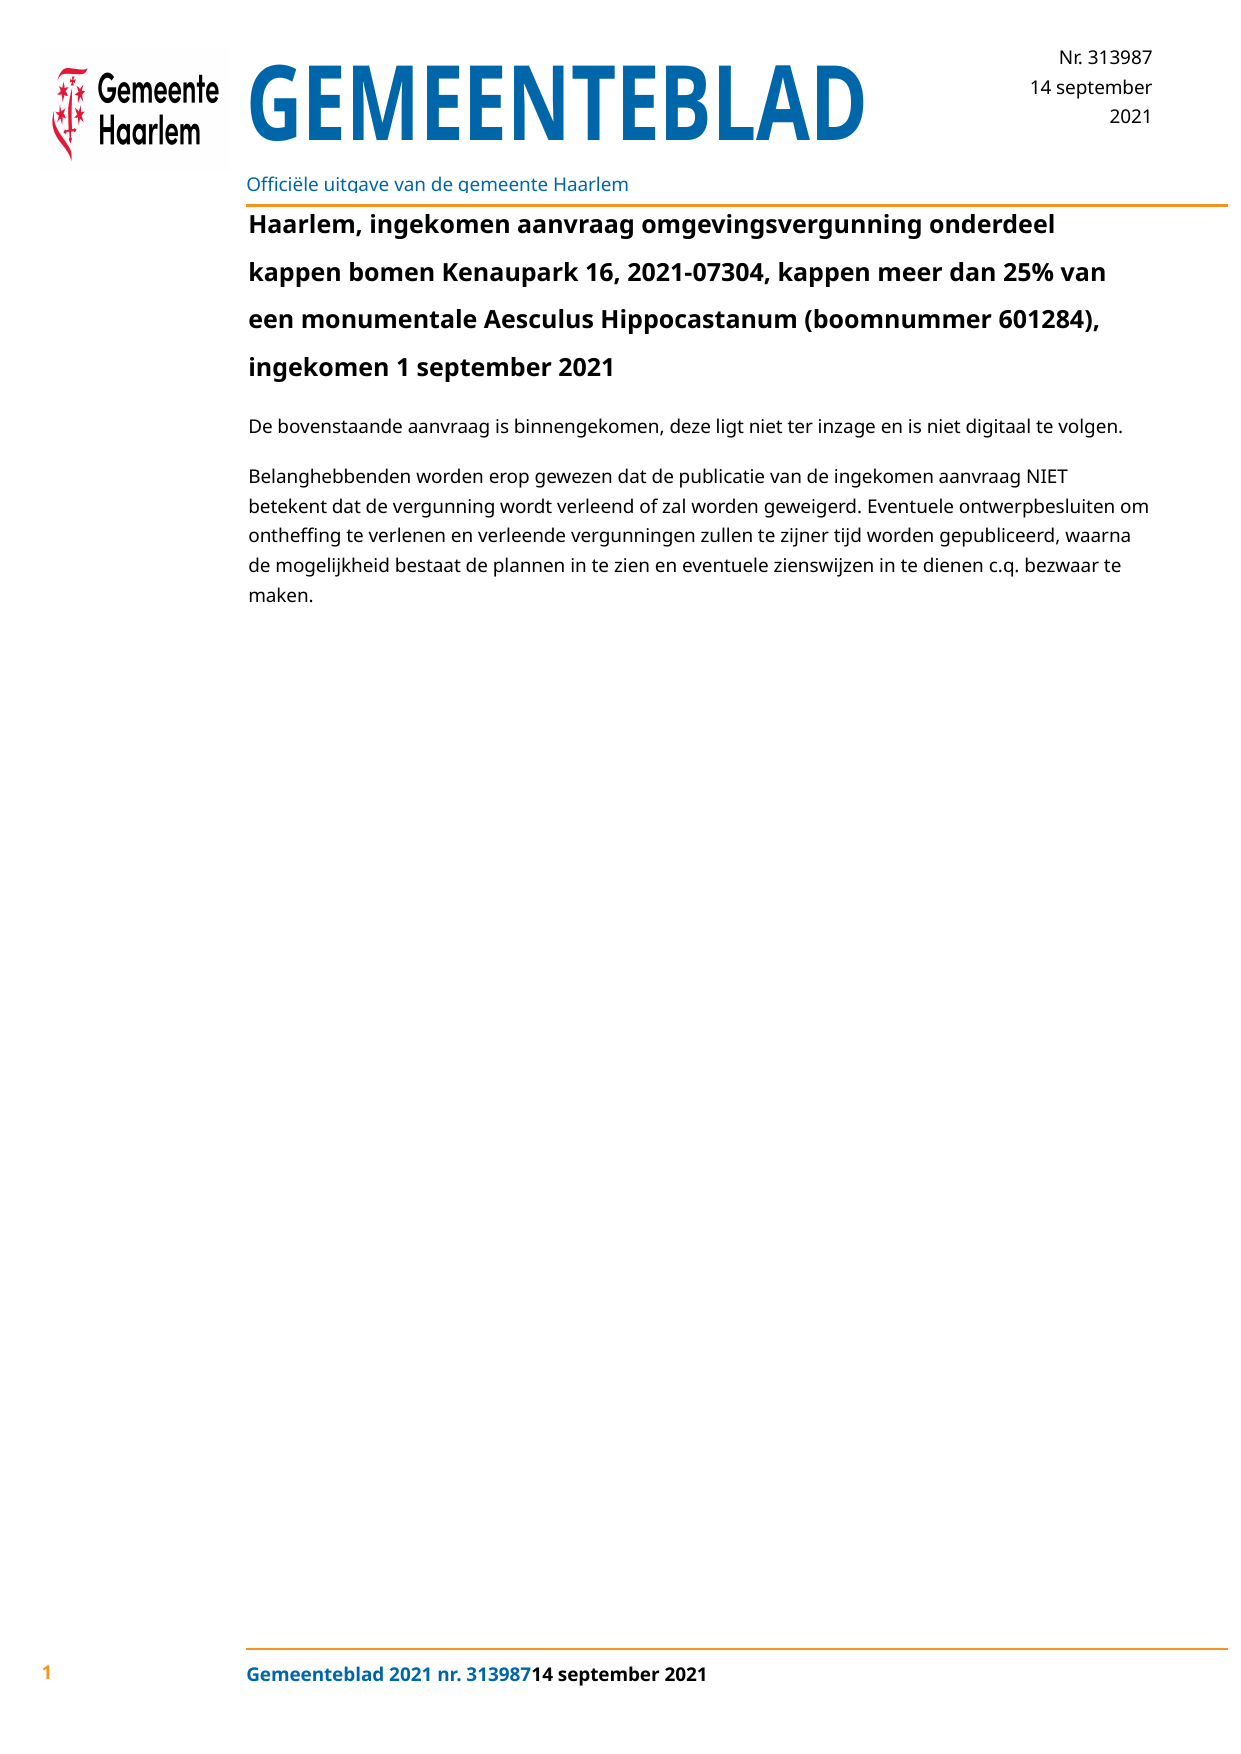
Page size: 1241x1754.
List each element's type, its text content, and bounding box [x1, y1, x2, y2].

text Belanghebbenden worden erop gewezen dat de publicatie van de ingekomen aanvraag NIET betekent dat de vergunning wordt verleend of zal worden geweigerd. Eventuele ontwerpbesluiten om ontheffing te verlenen en verleende vergunningen zullen te zijner tijd worden gepubliceerd, waarna de mogelijkheid bestaat de plannen in te zien en eventuele zienswijzen in te dienen c.q. bezwaar te maken. [248, 463, 1152, 608]
text De bovenstaande aanvraag is binnengekomen, deze ligt niet ter inzage en is niet digitaal te volgen. [248, 413, 1152, 439]
picture [41, 47, 231, 172]
text Haarlem, ingekomen aanvraag omgevingsvergunning onderdeel kappen bomen Kenaupark 16, 2021-07304, kappen meer dan 25% van een monumentale Aesculus Hippocastanum (boomnummer 601284), ingekomen 1 september 2021 [248, 207, 1152, 384]
